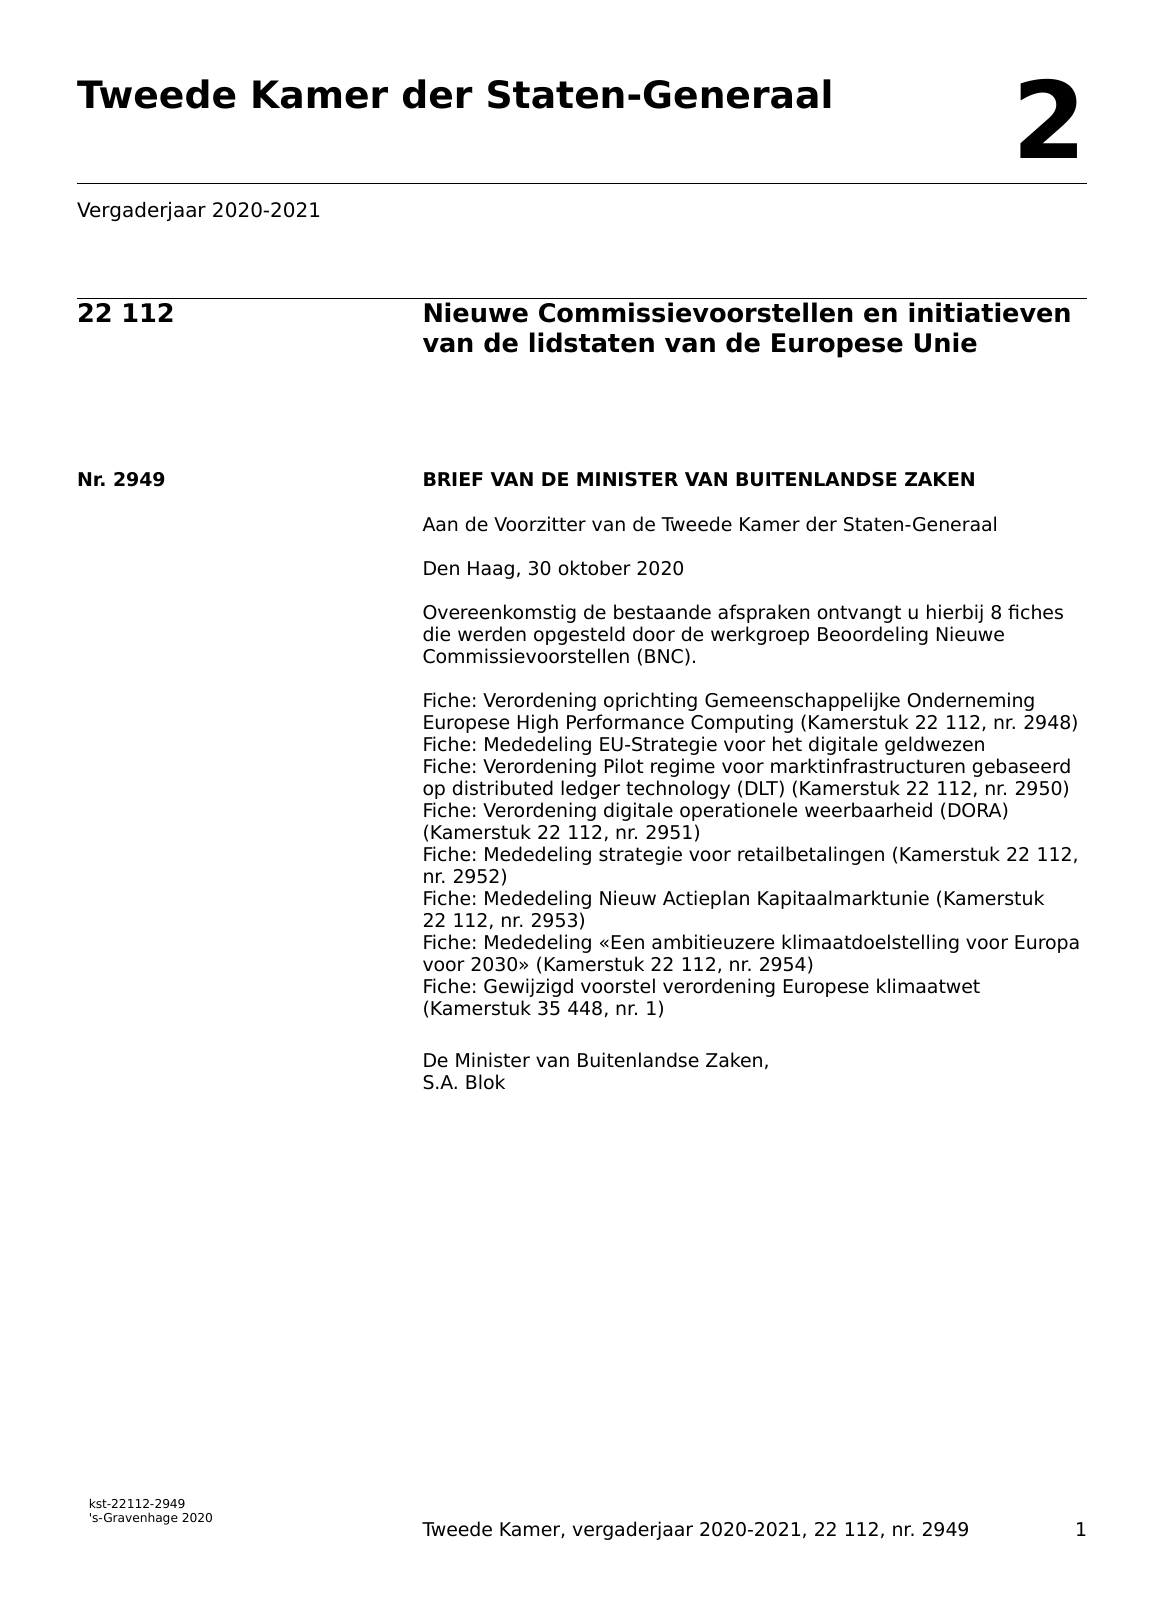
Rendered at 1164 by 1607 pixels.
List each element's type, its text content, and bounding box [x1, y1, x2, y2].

text Fiche: Mededeling Nieuw Actieplan Kapitaalmarktunie (Kamerstuk 22 112, nr. 2953) [422, 888, 1087, 932]
table_cell Vergaderjaar 2020-2021 [77, 184, 1087, 298]
text De Minister van Buitenlandse Zaken, S.A. Blok [422, 1050, 1087, 1094]
text Fiche: Verordening oprichting Gemeenschappelijke Onderneming Europese High Performance Computing (Kamerstuk 22 112, nr. 2948) [422, 690, 1087, 734]
text Overeenkomstig de bestaande afspraken ontvangt u hierbij 8 fiches die werden opgesteld door de werkgroep Beoordeling Nieuwe Commissievoorstellen (BNC). [422, 602, 1087, 668]
text kst-22112-2949 [88, 1497, 323, 1511]
text Fiche: Mededeling strategie voor retailbetalingen (Kamerstuk 22 112, nr. 2952) [422, 844, 1087, 888]
text Fiche: Mededeling EU-Strategie voor het digitale geldwezen [422, 734, 1087, 756]
text 's-Gravenhage 2020 [88, 1511, 323, 1525]
text Fiche: Gewijzigd voorstel verordening Europese klimaatwet (Kamerstuk 35 448, nr. 1) [422, 976, 1087, 1020]
table_header 2 [886, 59, 1087, 183]
text Den Haag, 30 oktober 2020 [422, 558, 1087, 580]
subtitle 22 112 Nieuwe Commissievoorstellen en initiatieven van de lidstaten van de Europese Unie [77, 299, 1087, 358]
table_header Tweede Kamer der Staten-Generaal [77, 59, 886, 183]
text Aan de Voorzitter van de Tweede Kamer der Staten-Generaal [422, 513, 1087, 536]
text Fiche: Mededeling «Een ambitieuzere klimaatdoelstelling voor Europa voor 2030» (Kamerstuk 22 112, nr. 2954) [422, 932, 1087, 976]
text Fiche: Verordening Pilot regime voor marktinfrastructuren gebaseerd op distributed ledger technology (DLT) (Kamerstuk 22 112, nr. 2950) [422, 756, 1087, 800]
text Fiche: Verordening digitale operationele weerbaarheid (DORA) (Kamerstuk 22 112, nr. 2951) [422, 800, 1087, 844]
subtitle Nr. 2949 BRIEF VAN DE MINISTER VAN BUITENLANDSE ZAKEN [77, 469, 1087, 491]
